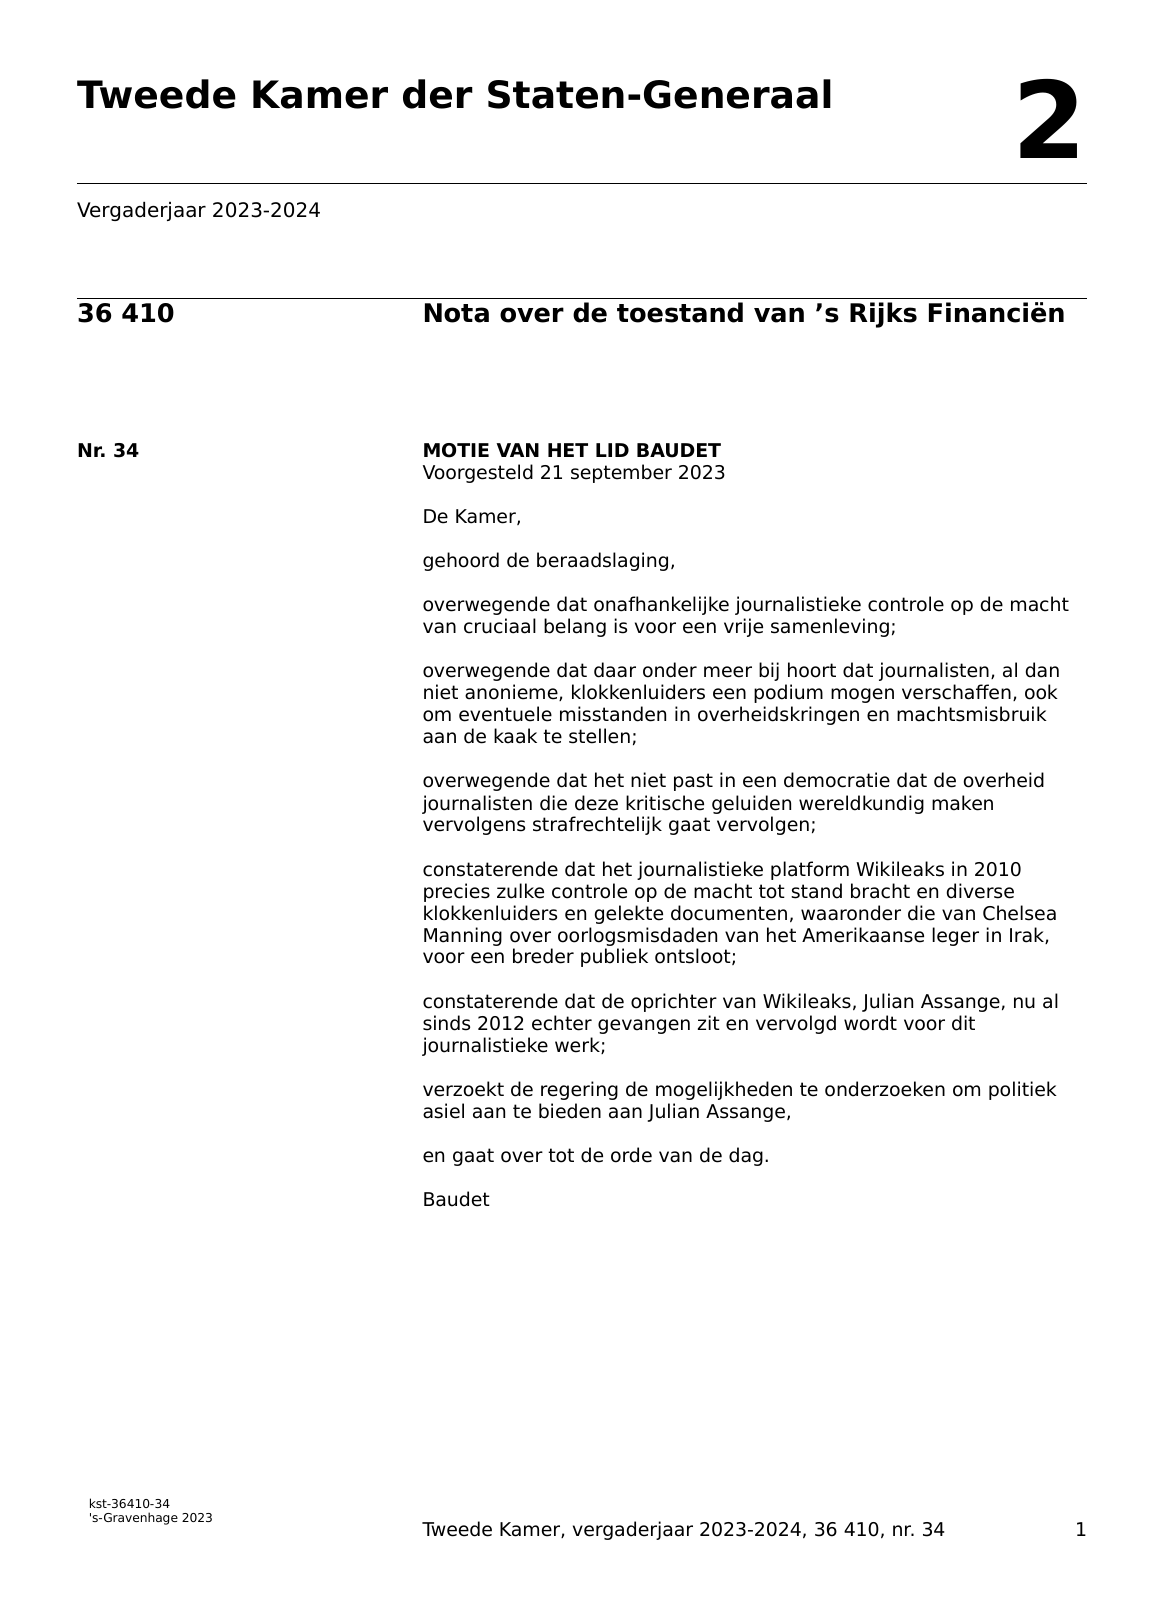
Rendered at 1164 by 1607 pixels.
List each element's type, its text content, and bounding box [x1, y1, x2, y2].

text Voorgesteld 21 september 2023 [422, 462, 1087, 484]
table_header 2 [886, 59, 1087, 183]
text overwegende dat daar onder meer bij hoort dat journalisten, al dan niet anonieme, klokkenluiders een podium mogen verschaffen, ook om eventuele misstanden in overheidskringen en machtsmisbruik aan de kaak te stellen; [422, 660, 1087, 748]
text De Kamer, [422, 506, 1087, 528]
text verzoekt de regering de mogelijkheden te onderzoeken om politiek asiel aan te bieden aan Julian Assange, [422, 1079, 1087, 1123]
subtitle Nr. 34 MOTIE VAN HET LID BAUDET [77, 440, 1087, 462]
text Baudet [422, 1189, 1087, 1211]
text overwegende dat het niet past in een democratie dat de overheid journalisten die deze kritische geluiden wereldkundig maken vervolgens strafrechtelijk gaat vervolgen; [422, 770, 1087, 836]
text en gaat over tot de orde van de dag. [422, 1145, 1087, 1167]
table_header Tweede Kamer der Staten-Generaal [77, 59, 886, 183]
text gehoord de beraadslaging, [422, 550, 1087, 572]
table_cell Vergaderjaar 2023-2024 [77, 184, 1087, 298]
text overwegende dat onafhankelijke journalistieke controle op de macht van cruciaal belang is voor een vrije samenleving; [422, 594, 1087, 638]
subtitle 36 410 Nota over de toestand van ’s Rijks Financiën [77, 299, 1087, 329]
text constaterende dat het journalistieke platform Wikileaks in 2010 precies zulke controle op de macht tot stand bracht en diverse klokkenluiders en gelekte documenten, waaronder die van Chelsea Manning over oorlogsmisdaden van het Amerikaanse leger in Irak, voor een breder publiek ontsloot; [422, 858, 1087, 968]
text 's-Gravenhage 2023 [88, 1511, 323, 1525]
text kst-36410-34 [88, 1497, 323, 1511]
text constaterende dat de oprichter van Wikileaks, Julian Assange, nu al sinds 2012 echter gevangen zit en vervolgd wordt voor dit journalistieke werk; [422, 991, 1087, 1057]
